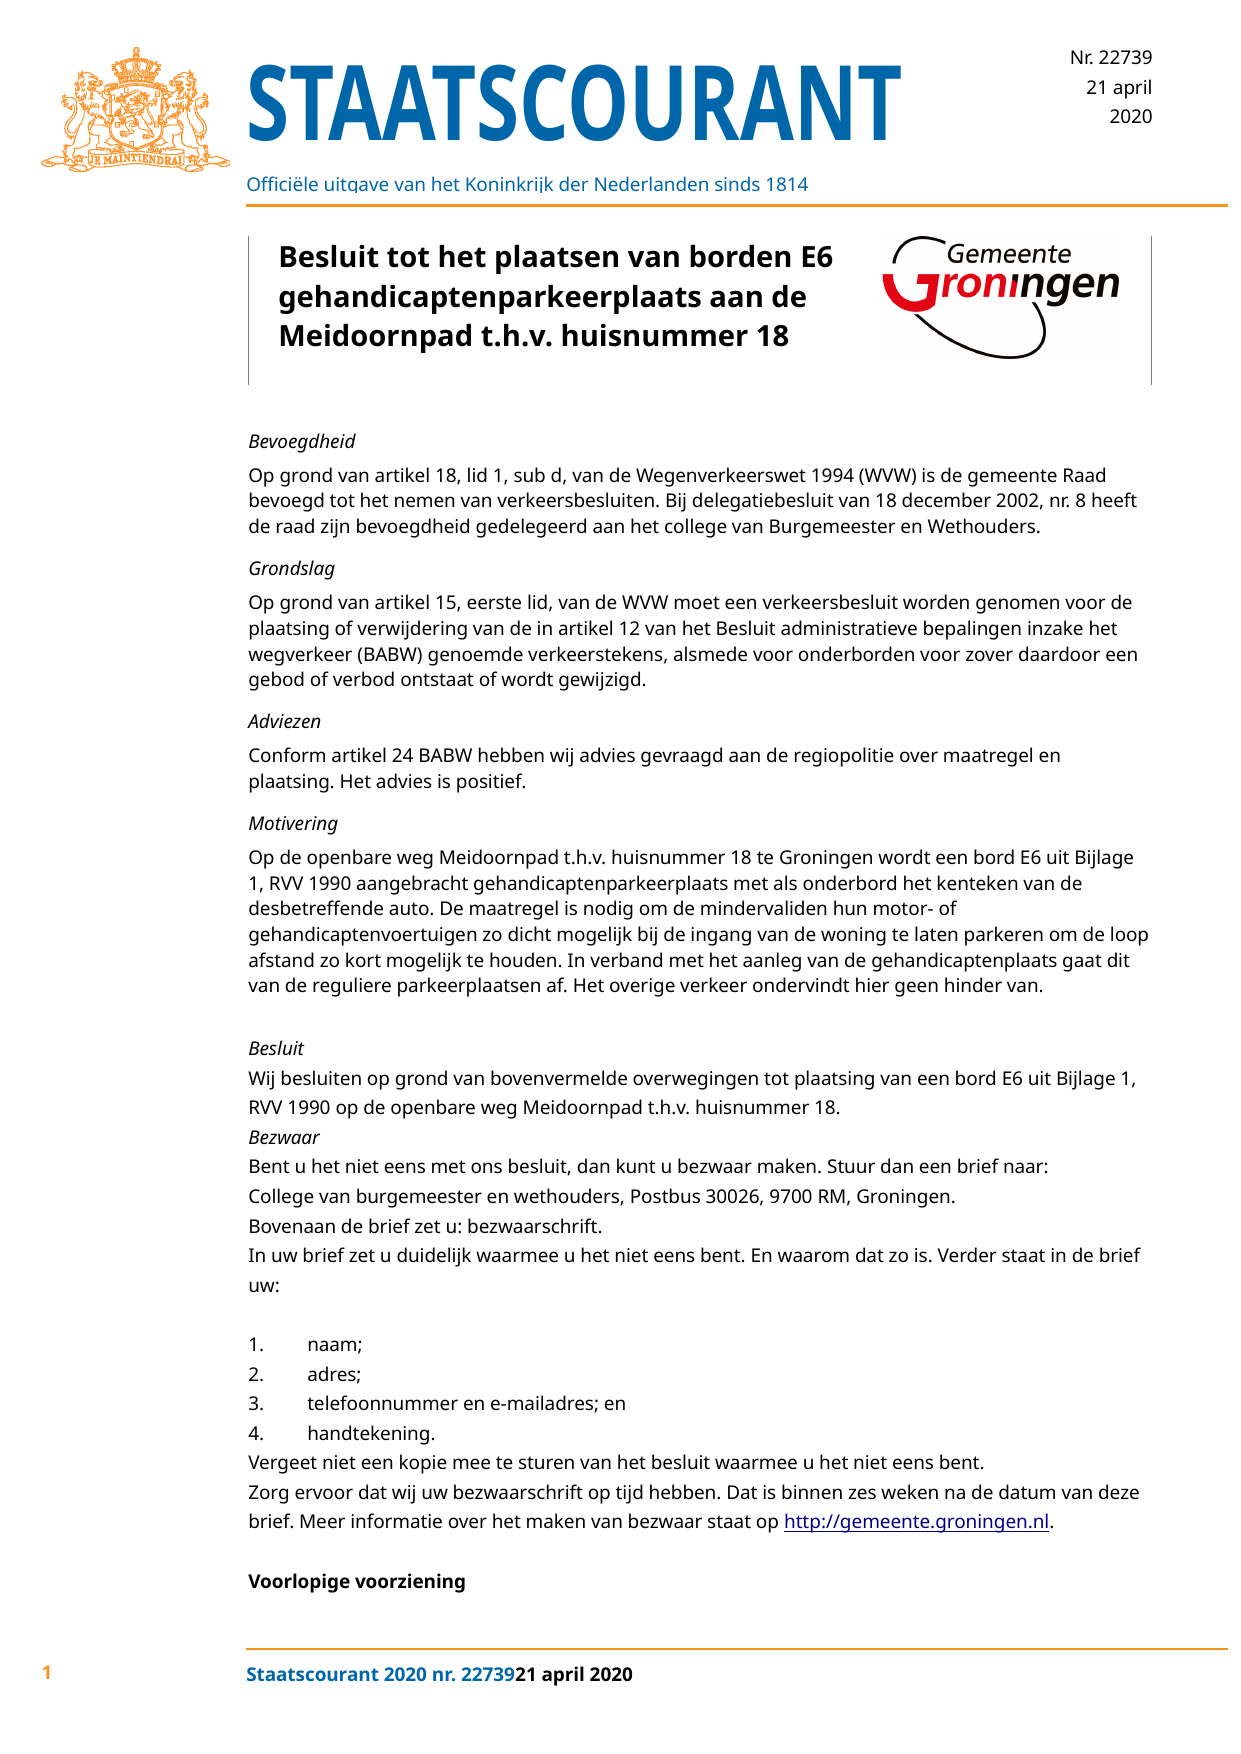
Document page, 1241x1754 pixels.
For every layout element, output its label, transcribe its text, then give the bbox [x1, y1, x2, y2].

picture [41, 47, 231, 172]
table_header [850, 236, 1151, 385]
text Voorlopige voorziening [248, 1568, 1152, 1594]
list naam; [248, 1331, 1152, 1357]
text Grondslag [248, 555, 1152, 581]
text In uw brief zet u duidelijk waarmee u het niet eens bent. En waarom dat zo is. Verder staat in de brief uw: [248, 1242, 1152, 1298]
text Bezwaar [248, 1124, 1152, 1150]
text Bevoegdheid [248, 428, 1152, 453]
text Bent u het niet eens met ons besluit, dan kunt u bezwaar maken. Stuur dan een brief naar: [248, 1154, 1152, 1179]
text Adviezen [248, 708, 1152, 734]
text Op grond van artikel 15, eerste lid, van de WVW moet een verkeersbesluit worden genomen voor de plaatsing of verwijdering van de in artikel 12 van het Besluit administratieve bepalingen inzake het wegverkeer (BABW) genoemde verkeerstekens, alsmede voor onderborden voor zover daardoor een gebod of verbod ontstaat of wordt gewijzigd. [248, 589, 1152, 692]
text Conform artikel 24 BABW hebben wij advies gevraagd aan de regiopolitie over maatregel en plaatsing. Het advies is positief. [248, 742, 1152, 794]
list adres; [248, 1361, 1152, 1387]
list telefoonnummer en e-mailadres; en [248, 1390, 1152, 1416]
table_header Besluit tot het plaatsen van borden E6 gehandicaptenparkeerplaats aan de Meidoornpad t.h.v. huisnummer 18 [249, 236, 850, 385]
list handtekening. [248, 1420, 1152, 1446]
text Bovenaan de brief zet u: bezwaarschrift. [248, 1213, 1152, 1239]
text Motivering [248, 810, 1152, 836]
picture [882, 236, 1119, 359]
text Op de openbare weg Meidoornpad t.h.v. huisnummer 18 te Groningen wordt een bord E6 uit Bijlage 1, RVV 1990 aangebracht gehandicaptenparkeerplaats met als onderbord het kenteken van de desbetreffende auto. De maatregel is nodig om de mindervaliden hun motor- of gehandicaptenvoertuigen zo dicht mogelijk bij de ingang van de woning te laten parkeren om de loop afstand zo kort mogelijk te houden. In verband met het aanleg van de gehandicaptenplaats gaat dit van de reguliere parkeerplaatsen af. Het overige verkeer ondervindt hier geen hinder van. [248, 844, 1152, 998]
text Zorg ervoor dat wij uw bezwaarschrift op tijd hebben. Dat is binnen zes weken na de datum van deze brief. Meer informatie over het maken van bezwaar staat op http://gemeente.groningen.nl. [248, 1479, 1152, 1534]
text College van burgemeester en wethouders, Postbus 30026, 9700 RM, Groningen. [248, 1183, 1152, 1209]
text Op grond van artikel 18, lid 1, sub d, van de Wegenverkeerswet 1994 (WVW) is de gemeente Raad bevoegd tot het nemen van verkeersbesluiten. Bij delegatiebesluit van 18 december 2002, nr. 8 heeft de raad zijn bevoegdheid gedelegeerd aan het college van Burgemeester en Wethouders. [248, 462, 1152, 539]
text Wij besluiten op grond van bovenvermelde overwegingen tot plaatsing van een bord E6 uit Bijlage 1, RVV 1990 op de openbare weg Meidoornpad t.h.v. huisnummer 18. [248, 1065, 1152, 1120]
text Besluit [248, 1035, 1152, 1061]
text Vergeet niet een kopie mee te sturen van het besluit waarmee u het niet eens bent. [248, 1449, 1152, 1475]
